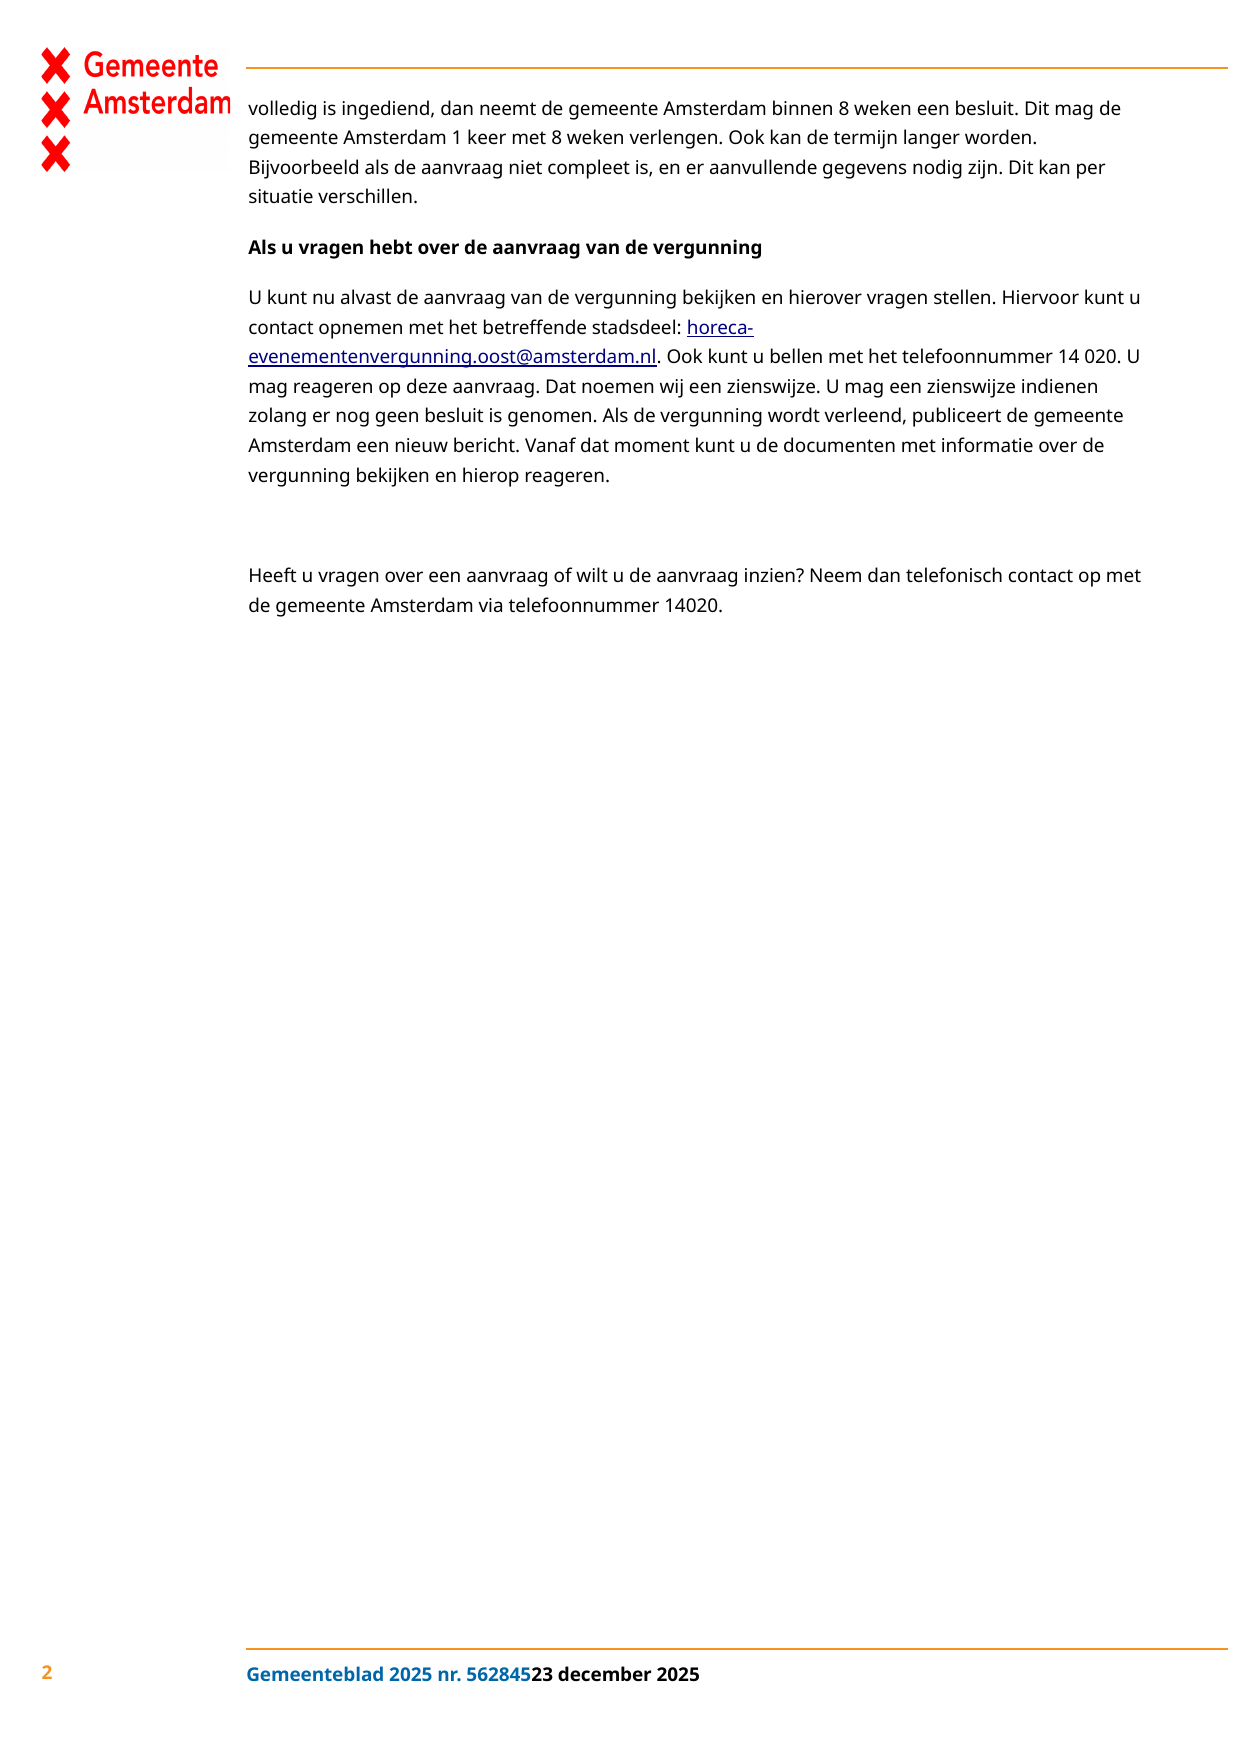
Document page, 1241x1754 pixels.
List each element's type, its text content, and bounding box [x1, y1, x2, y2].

text Als u vragen hebt over de aanvraag van de vergunning [248, 234, 1152, 260]
text volledig is ingediend, dan neemt de gemeente Amsterdam binnen 8 weken een besluit. Dit mag de gemeente Amsterdam 1 keer met 8 weken verlengen. Ook kan de termijn langer worden. Bijvoorbeeld als de aanvraag niet compleet is, en er aanvullende gegevens nodig zijn. Dit kan per situatie verschillen. [248, 95, 1152, 209]
text Heeft u vragen over een aanvraag of wilt u de aanvraag inzien? Neem dan telefonisch contact op met de gemeente Amsterdam via telefoonnummer 14020. [248, 563, 1152, 618]
picture [41, 47, 231, 172]
text U kunt nu alvast de aanvraag van de vergunning bekijken en hierover vragen stellen. Hiervoor kunt u contact opnemen met het betreffende stadsdeel: horeca-evenementenvergunning.oost@amsterdam.nl. Ook kunt u bellen met het telefoonnummer 14 020. U mag reageren op deze aanvraag. Dat noemen wij een zienswijze. U mag een zienswijze indienen zolang er nog geen besluit is genomen. Als de vergunning wordt verleend, publiceert de gemeente Amsterdam een nieuw bericht. Vanaf dat moment kunt u de documenten met informatie over de vergunning bekijken en hierop reageren. [248, 284, 1152, 488]
